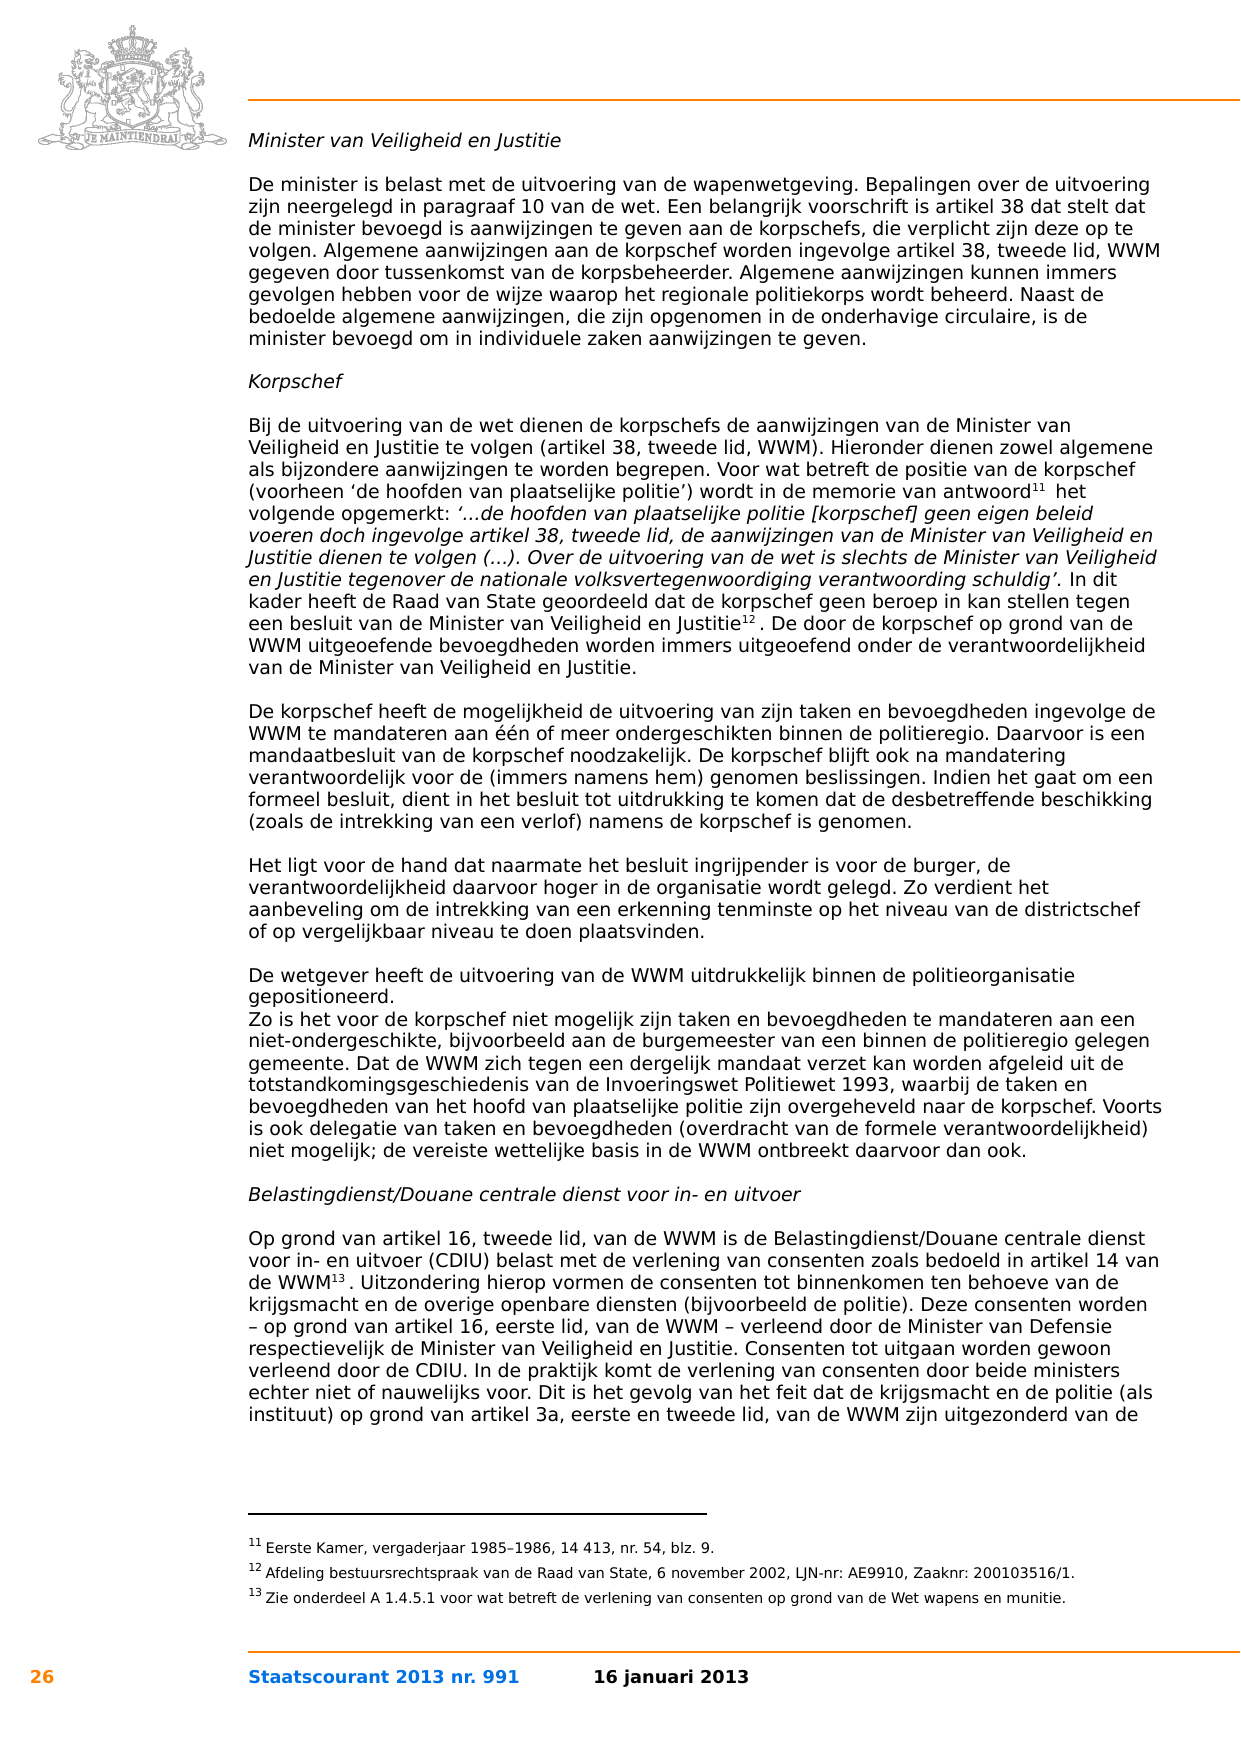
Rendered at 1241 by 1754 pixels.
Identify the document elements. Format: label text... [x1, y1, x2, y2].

text De korpschef heeft de mogelijkheid de uitvoering van zijn taken en bevoegdheden ingevolge de WWM te mandateren aan één of meer ondergeschikten binnen de politieregio. Daarvoor is een mandaatbesluit van de korpschef noodzakelijk. De korpschef blijft ook na mandatering verantwoordelijk voor de (immers namens hem) genomen beslissingen. Indien het gaat om een formeel besluit, dient in het besluit tot uitdrukking te komen dat de desbetreffende beschikking (zoals de intrekking van een verlof) namens de korpschef is genomen. [248, 701, 1163, 833]
subtitle Belastingdienst/Douane centrale dienst voor in- en uitvoer [248, 1184, 1163, 1206]
text De wetgever heeft de uitvoering van de WWM uitdrukkelijk binnen de politieorganisatie gepositioneerd. [248, 964, 1163, 1008]
subtitle Korpschef [248, 371, 1163, 393]
text Zie onderdeel A 1.4.5.1 voor wat betreft de verlening van consenten op grond van de Wet wapens en munitie. [248, 1586, 1163, 1608]
text Afdeling bestuursrechtspraak van de Raad van State, 6 november 2002, LJN-nr: AE9910, Zaaknr: 200103516/1. [248, 1561, 1163, 1583]
text Zo is het voor de korpschef niet mogelijk zijn taken en bevoegdheden te mandateren aan een niet-ondergeschikte, bijvoorbeeld aan de burgemeester van een binnen de politieregio gelegen gemeente. Dat de WWM zich tegen een dergelijk mandaat verzet kan worden afgeleid uit de totstandkomingsgeschiedenis van de Invoeringswet Politiewet 1993, waarbij de taken en bevoegdheden van het hoofd van plaatselijke politie zijn overgeheveld naar de korpschef. Voorts is ook delegatie van taken en bevoegdheden (overdracht van de formele verantwoordelijkheid) niet mogelijk; de vereiste wettelijke basis in de WWM ontbreekt daarvoor dan ook. [248, 1008, 1163, 1162]
text De minister is belast met de uitvoering van de wapenwetgeving. Bepalingen over de uitvoering zijn neergelegd in paragraaf 10 van de wet. Een belangrijk voorschrift is artikel 38 dat stelt dat de minister bevoegd is aanwijzingen te geven aan de korpschefs, die verplicht zijn deze op te volgen. Algemene aanwijzingen aan de korpschef worden ingevolge artikel 38, tweede lid, WWM gegeven door tussenkomst van de korpsbeheerder. Algemene aanwijzingen kunnen immers gevolgen hebben voor de wijze waarop het regionale politiekorps wordt beheerd. Naast de bedoelde algemene aanwijzingen, die zijn opgenomen in de onderhavige circulaire, is de minister bevoegd om in individuele zaken aanwijzingen te geven. [248, 174, 1163, 349]
picture [38, 25, 227, 150]
text Het ligt voor de hand dat naarmate het besluit ingrijpender is voor de burger, de verantwoordelijkheid daarvoor hoger in de organisatie wordt gelegd. Zo verdient het aanbeveling om de intrekking van een erkenning tenminste op het niveau van de districtschef of op vergelijkbaar niveau te doen plaatsvinden. [248, 855, 1163, 943]
text Op grond van artikel 16, tweede lid, van de WWM is de Belastingdienst/Douane centrale dienst voor in- en uitvoer (CDIU) belast met de verlening van consenten zoals bedoeld in artikel 14 van de WWM. Uitzondering hierop vormen de consenten tot binnenkomen ten behoeve van de krijgsmacht en de overige openbare diensten (bijvoorbeeld de politie). Deze consenten worden – op grond van artikel 16, eerste lid, van de WWM – verleend door de Minister van Defensie respectievelijk de Minister van Veiligheid en Justitie. Consenten tot uitgaan worden gewoon verleend door de CDIU. In de praktijk komt de verlening van consenten door beide ministers echter niet of nauwelijks voor. Dit is het gevolg van het feit dat de krijgsmacht en de politie (als instituut) op grond van artikel 3a, eerste en tweede lid, van de WWM zijn uitgezonderd van de [248, 1228, 1163, 1426]
text Eerste Kamer, vergaderjaar 1985–1986, 14 413, nr. 54, blz. 9. [248, 1536, 1163, 1558]
subtitle Minister van Veiligheid en Justitie [248, 130, 1163, 152]
text Bij de uitvoering van de wet dienen de korpschefs de aanwijzingen van de Minister van Veiligheid en Justitie te volgen (artikel 38, tweede lid, WWM). Hieronder dienen zowel algemene als bijzondere aanwijzingen te worden begrepen. Voor wat betreft de positie van de korpschef (voorheen ‘de hoofden van plaatselijke politie’) wordt in de memorie van antwoord het volgende opgemerkt: ‘...de hoofden van plaatselijke politie [korpschef] geen eigen beleid voeren doch ingevolge artikel 38, tweede lid, de aanwijzingen van de Minister van Veiligheid en Justitie dienen te volgen (...). Over de uitvoering van de wet is slechts de Minister van Veiligheid en Justitie tegenover de nationale volksvertegenwoordiging verantwoording schuldig’. In dit kader heeft de Raad van State geoordeeld dat de korpschef geen beroep in kan stellen tegen een besluit van de Minister van Veiligheid en Justitie. De door de korpschef op grond van de WWM uitgeoefende bevoegdheden worden immers uitgeoefend onder de verantwoordelijkheid van de Minister van Veiligheid en Justitie. [248, 415, 1163, 679]
